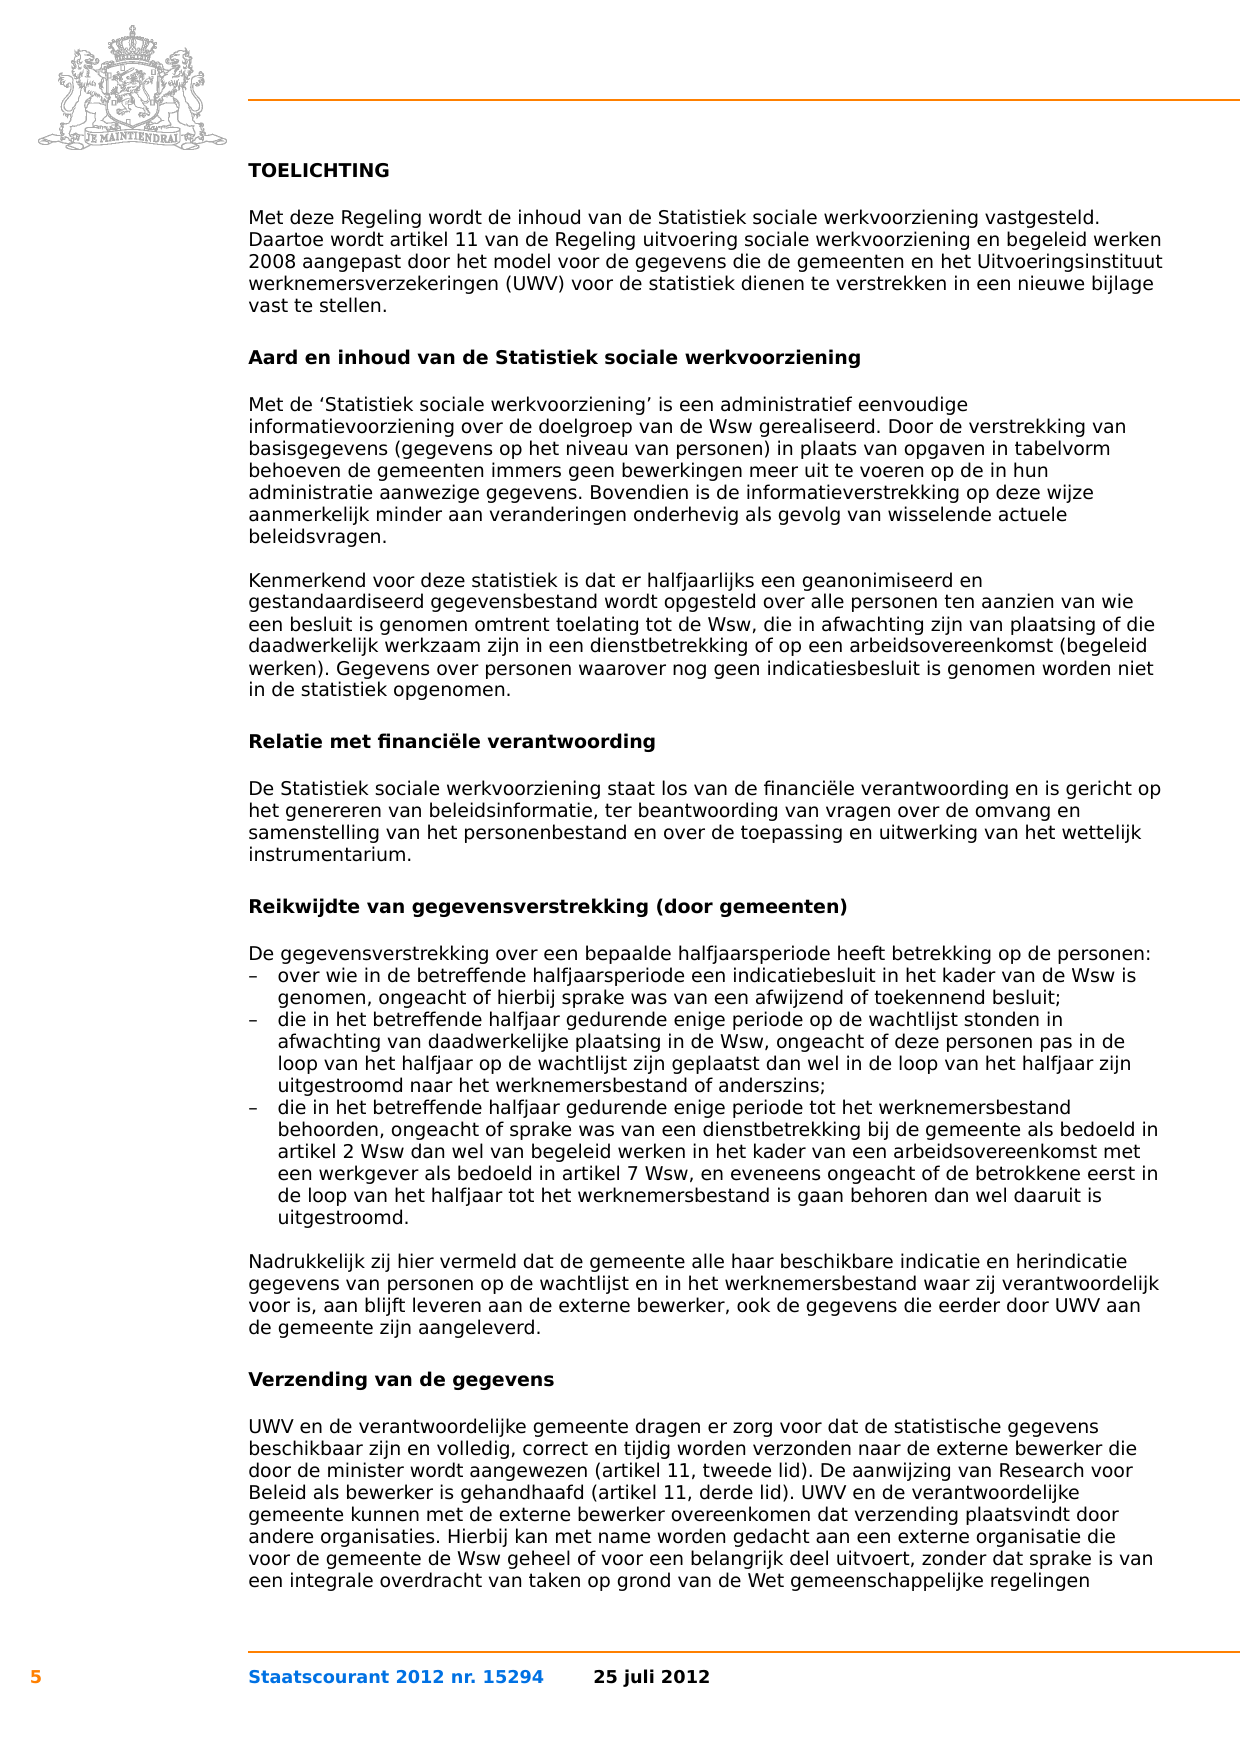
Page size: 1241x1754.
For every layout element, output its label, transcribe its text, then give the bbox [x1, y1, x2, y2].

subtitle Verzending van de gegevens [248, 1369, 1163, 1391]
text De Statistiek sociale werkvoorziening staat los van de financiële verantwoording en is gericht op het genereren van beleidsinformatie, ter beantwoording van vragen over de omvang en samenstelling van het personenbestand en over de toepassing en uitwerking van het wettelijk instrumentarium. [248, 778, 1163, 866]
subtitle Relatie met financiële verantwoording [248, 731, 1163, 753]
text Kenmerkend voor deze statistiek is dat er halfjaarlijks een geanonimiseerd en gestandaardiseerd gegevensbestand wordt opgesteld over alle personen ten aanzien van wie een besluit is genomen omtrent toelating tot de Wsw, die in afwachting zijn van plaatsing of die daadwerkelijk werkzaam zijn in een dienstbetrekking of op een arbeidsovereenkomst (begeleid werken). Gegevens over personen waarover nog geen indicatiesbesluit is genomen worden niet in de statistiek opgenomen. [248, 569, 1163, 701]
text De gegevensverstrekking over een bepaalde halfjaarsperiode heeft betrekking op de personen: [248, 943, 1163, 965]
text – die in het betreffende halfjaar gedurende enige periode op de wachtlijst stonden in afwachting van daadwerkelijke plaatsing in de Wsw, ongeacht of deze personen pas in de loop van het halfjaar op de wachtlijst zijn geplaatst dan wel in de loop van het halfjaar zijn uitgestroomd naar het werknemersbestand of anderszins; [248, 1009, 1163, 1097]
text – die in het betreffende halfjaar gedurende enige periode tot het werknemersbestand behoorden, ongeacht of sprake was van een dienstbetrekking bij de gemeente als bedoeld in artikel 2 Wsw dan wel van begeleid werken in het kader van een arbeidsovereenkomst met een werkgever als bedoeld in artikel 7 Wsw, en eveneens ongeacht of de betrokkene eerst in de loop van het halfjaar tot het werknemersbestand is gaan behoren dan wel daaruit is uitgestroomd. [248, 1097, 1163, 1229]
text Met de ‘Statistiek sociale werkvoorziening’ is een administratief eenvoudige informatievoorziening over de doelgroep van de Wsw gerealiseerd. Door de verstrekking van basisgegevens (gegevens op het niveau van personen) in plaats van opgaven in tabelvorm behoeven de gemeenten immers geen bewerkingen meer uit te voeren op de in hun administratie aanwezige gegevens. Bovendien is de informatieverstrekking op deze wijze aanmerkelijk minder aan veranderingen onderhevig als gevolg van wisselende actuele beleidsvragen. [248, 394, 1163, 548]
picture [38, 25, 227, 150]
text – over wie in de betreffende halfjaarsperiode een indicatiebesluit in het kader van de Wsw is genomen, ongeacht of hierbij sprake was van een afwijzend of toekennend besluit; [248, 965, 1163, 1009]
subtitle Aard en inhoud van de Statistiek sociale werkvoorziening [248, 347, 1163, 369]
text UWV en de verantwoordelijke gemeente dragen er zorg voor dat de statistische gegevens beschikbaar zijn en volledig, correct en tijdig worden verzonden naar de externe bewerker die door de minister wordt aangewezen (artikel 11, tweede lid). De aanwijzing van Research voor Beleid als bewerker is gehandhaafd (artikel 11, derde lid). UWV en de verantwoordelijke gemeente kunnen met de externe bewerker overeenkomen dat verzending plaatsvindt door andere organisaties. Hierbij kan met name worden gedacht aan een externe organisatie die voor de gemeente de Wsw geheel of voor een belangrijk deel uitvoert, zonder dat sprake is van een integrale overdracht van taken op grond van de Wet gemeenschappelijke regelingen [248, 1416, 1163, 1592]
subtitle TOELICHTING [248, 160, 1163, 182]
text Met deze Regeling wordt de inhoud van de Statistiek sociale werkvoorziening vastgesteld. Daartoe wordt artikel 11 van de Regeling uitvoering sociale werkvoorziening en begeleid werken 2008 aangepast door het model voor de gegevens die de gemeenten en het Uitvoeringsinstituut werknemersverzekeringen (UWV) voor de statistiek dienen te verstrekken in een nieuwe bijlage vast te stellen. [248, 207, 1163, 317]
subtitle Reikwijdte van gegevensverstrekking (door gemeenten) [248, 896, 1163, 918]
text Nadrukkelijk zij hier vermeld dat de gemeente alle haar beschikbare indicatie en herindicatie gegevens van personen op de wachtlijst en in het werknemersbestand waar zij verantwoordelijk voor is, aan blijft leveren aan de externe bewerker, ook de gegevens die eerder door UWV aan de gemeente zijn aangeleverd. [248, 1251, 1163, 1339]
